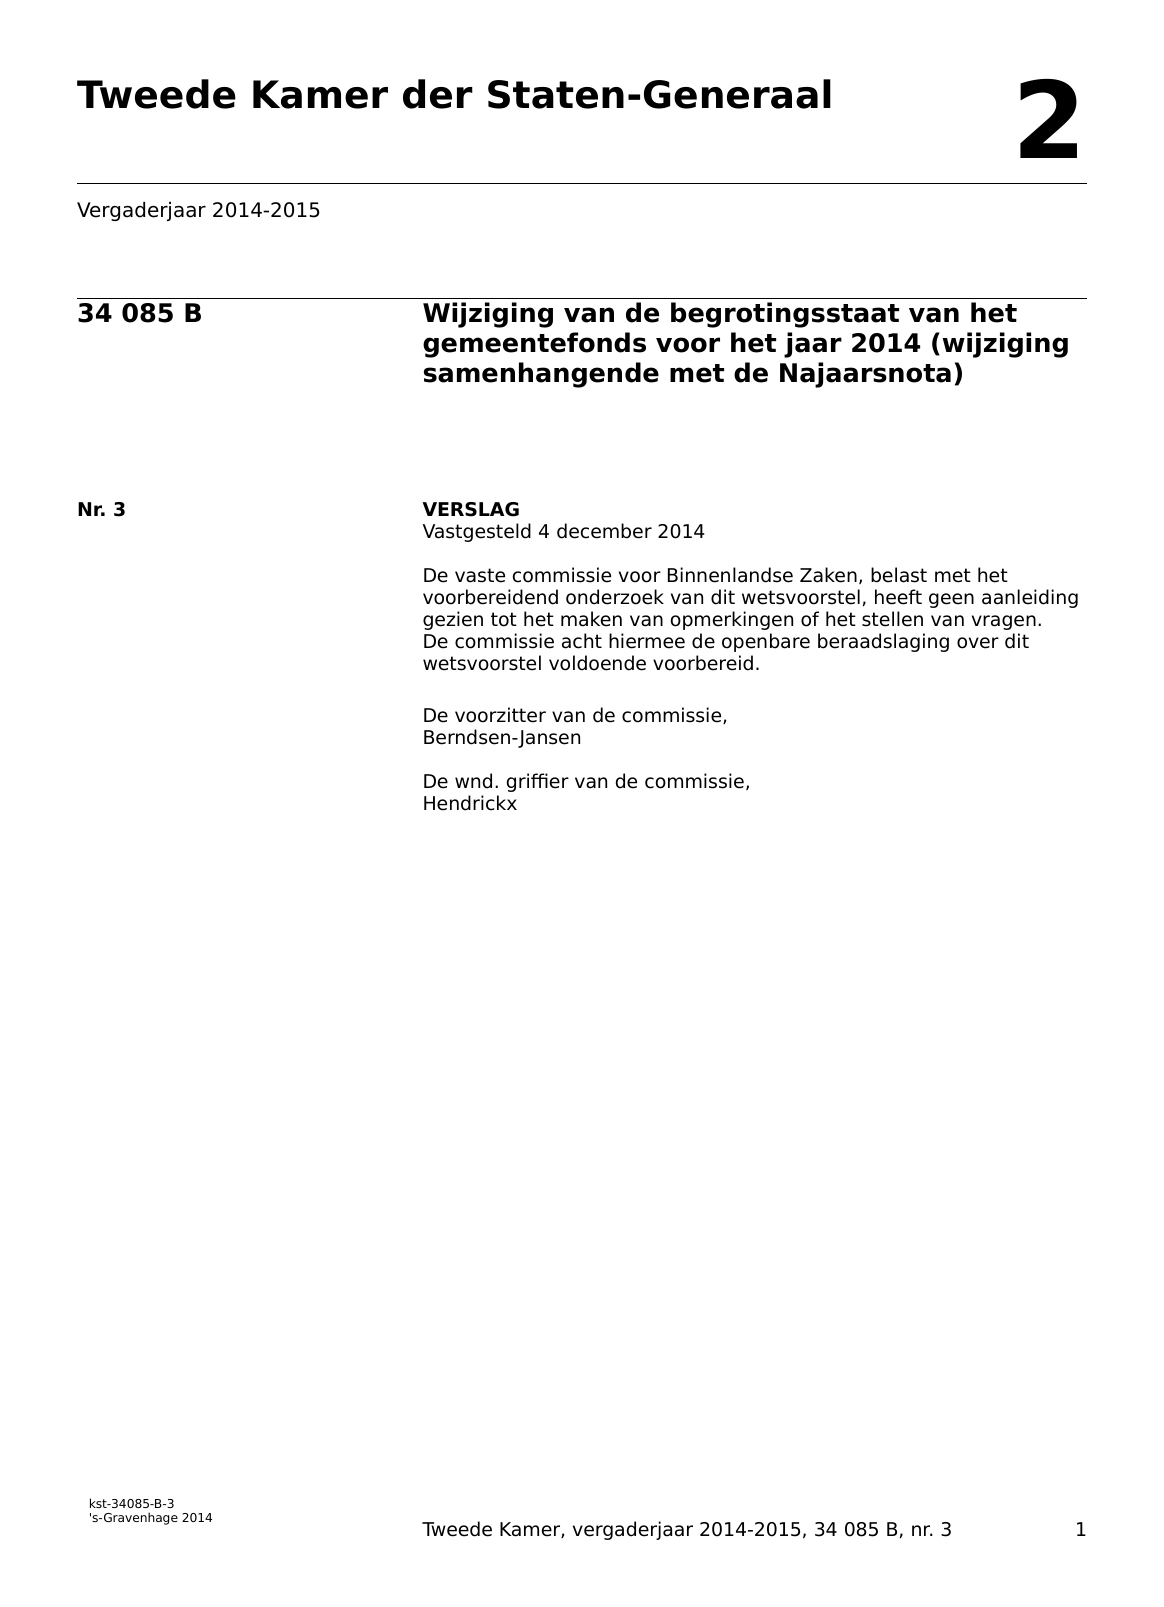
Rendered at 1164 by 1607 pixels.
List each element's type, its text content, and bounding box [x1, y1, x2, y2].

subtitle Nr. 3 VERSLAG [77, 499, 1087, 521]
subtitle 34 085 B Wijziging van de begrotingsstaat van het gemeentefonds voor het jaar 2014 (wijziging samenhangende met de Najaarsnota) [77, 299, 1087, 388]
table_cell Vergaderjaar 2014-2015 [77, 184, 1087, 298]
text Vastgesteld 4 december 2014 [422, 521, 1087, 543]
text kst-34085-B-3 [88, 1497, 323, 1511]
text De commissie acht hiermee de openbare beraadslaging over dit wetsvoorstel voldoende voorbereid. [422, 631, 1087, 675]
table_header 2 [886, 59, 1087, 183]
text 's-Gravenhage 2014 [88, 1511, 323, 1525]
table_header Tweede Kamer der Staten-Generaal [77, 59, 886, 183]
text De voorzitter van de commissie, Berndsen-Jansen [422, 705, 1087, 749]
text De wnd. griffier van de commissie, Hendrickx [422, 771, 1087, 815]
text De vaste commissie voor Binnenlandse Zaken, belast met het voorbereidend onderzoek van dit wetsvoorstel, heeft geen aanleiding gezien tot het maken van opmerkingen of het stellen van vragen. [422, 565, 1087, 631]
